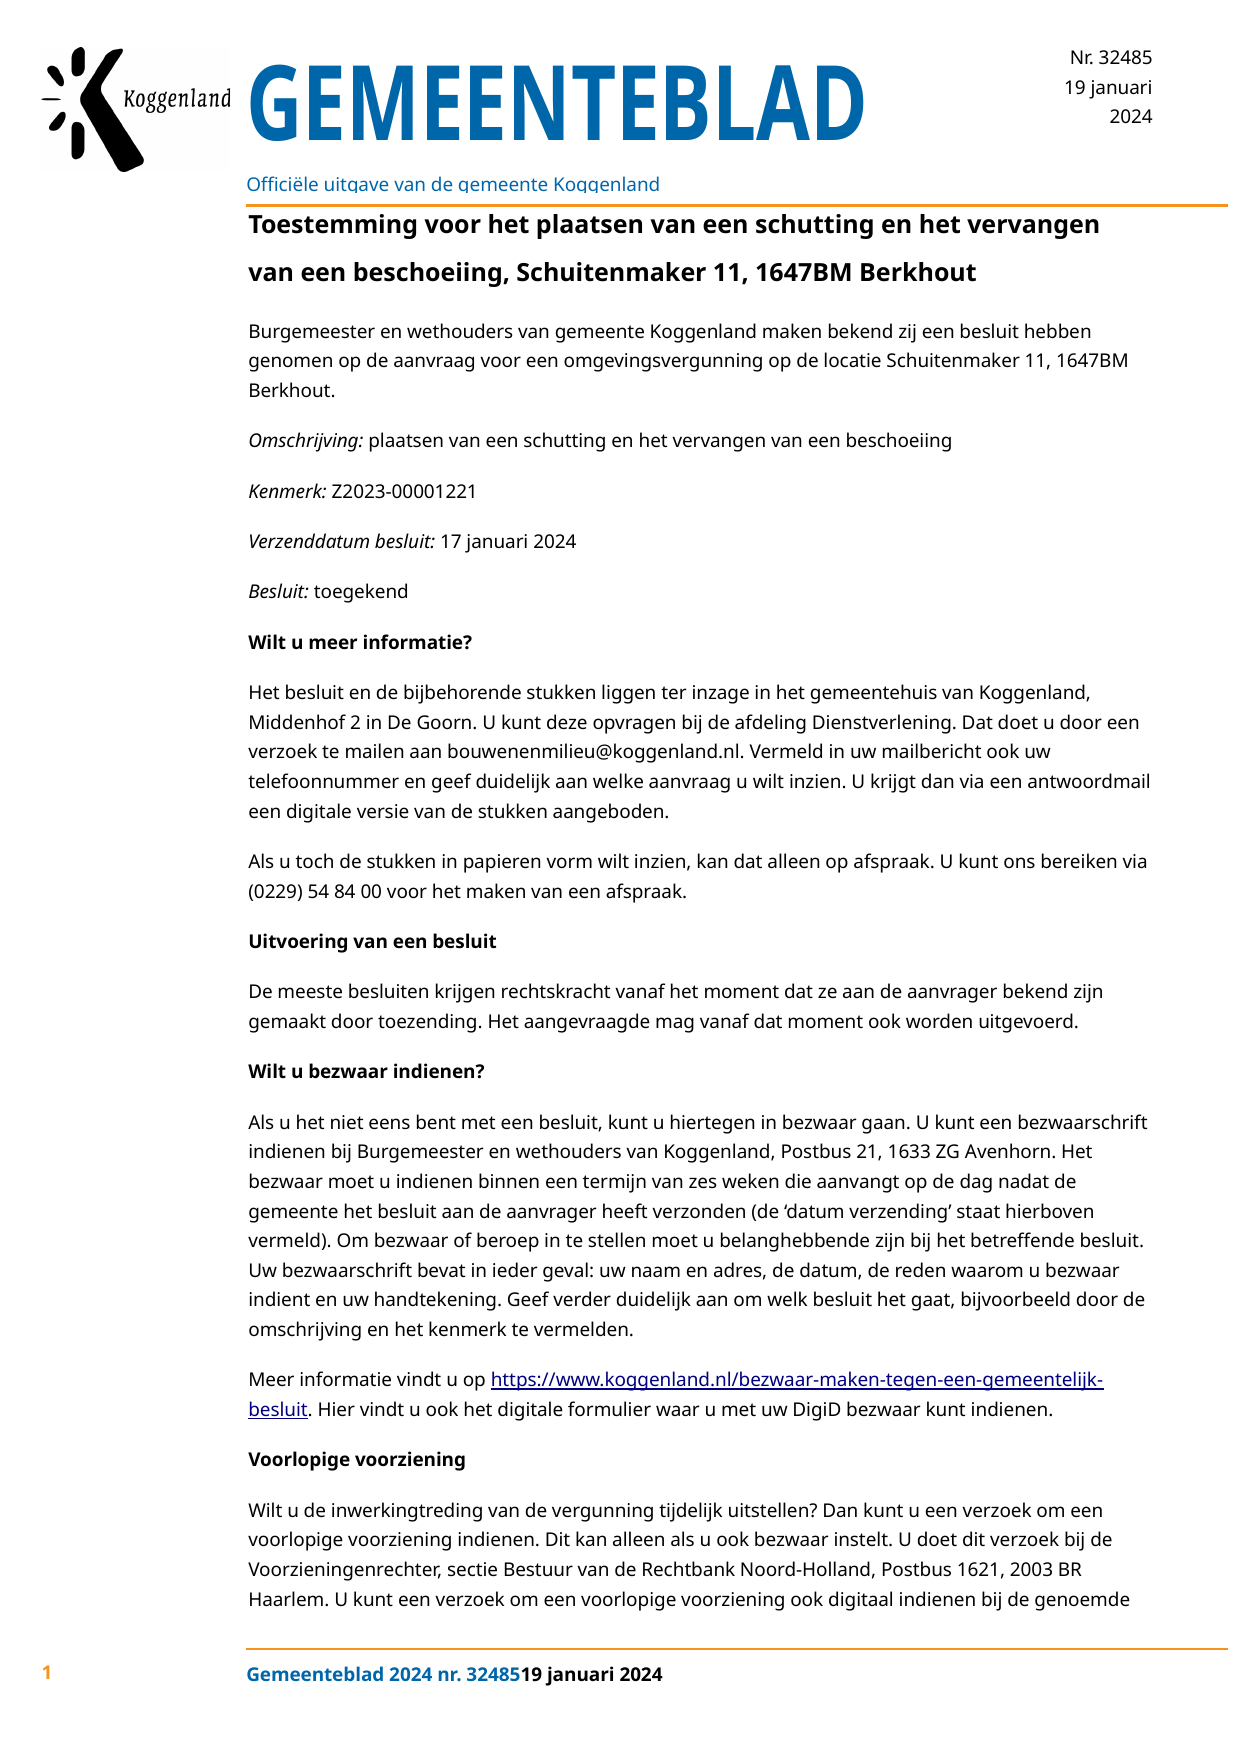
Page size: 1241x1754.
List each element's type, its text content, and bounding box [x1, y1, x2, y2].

text De meeste besluiten krijgen rechtskracht vanaf het moment dat ze aan de aanvrager bekend zijn gemaakt door toezending. Het aangevraagde mag vanaf dat moment ook worden uitgevoerd. [248, 979, 1152, 1034]
picture [41, 47, 231, 172]
text Als u het niet eens bent met een besluit, kunt u hiertegen in bezwaar gaan. U kunt een bezwaarschrift indienen bij Burgemeester en wethouders van Koggenland, Postbus 21, 1633 ZG Avenhorn. Het bezwaar moet u indienen binnen een termijn van zes weken die aanvangt op de dag nadat de gemeente het besluit aan de aanvrager heeft verzonden (de ‘datum verzending’ staat hierboven vermeld). Om bezwaar of beroep in te stellen moet u belanghebbende zijn bij het betreffende besluit. Uw bezwaarschrift bevat in ieder geval: uw naam en adres, de datum, de reden waarom u bezwaar indient en uw handtekening. Geef verder duidelijk aan om welk besluit het gaat, bijvoorbeeld door de omschrijving en het kenmerk te vermelden. [248, 1109, 1152, 1342]
text Voorlopige voorziening [248, 1447, 1152, 1472]
text Omschrijving: plaatsen van een schutting en het vervangen van een beschoeiing [248, 427, 1152, 453]
text Meer informatie vindt u op https://www.koggenland.nl/bezwaar-maken-tegen-een-gemeentelijk-besluit. Hier vindt u ook het digitale formulier waar u met uw DigiD bezwaar kunt indienen. [248, 1367, 1152, 1422]
text Besluit: toegekend [248, 579, 1152, 604]
text Kenmerk: Z2023-00001221 [248, 478, 1152, 504]
text Wilt u meer informatie? [248, 629, 1152, 655]
text Wilt u de inwerkingtreding van de vergunning tijdelijk uitstellen? Dan kunt u een verzoek om een voorlopige voorziening indienen. Dit kan alleen als u ook bezwaar instelt. U doet dit verzoek bij de Voorzieningenrechter, sectie Bestuur van de Rechtbank Noord-Holland, Postbus 1621, 2003 BR Haarlem. U kunt een verzoek om een voorlopige voorziening ook digitaal indienen bij de genoemde [248, 1497, 1152, 1612]
text Wilt u bezwaar indienen? [248, 1059, 1152, 1084]
text Als u toch de stukken in papieren vorm wilt inzien, kan dat alleen op afspraak. U kunt ons bereiken via (0229) 54 84 00 voor het maken van een afspraak. [248, 848, 1152, 904]
text Verzenddatum besluit: 17 januari 2024 [248, 528, 1152, 554]
text Uitvoering van een besluit [248, 928, 1152, 954]
text Toestemming voor het plaatsen van een schutting en het vervangen van een beschoeiing, Schuitenmaker 11, 1647BM Berkhout [248, 207, 1152, 288]
text Het besluit en de bijbehorende stukken liggen ter inzage in het gemeentehuis van Koggenland, Middenhof 2 in De Goorn. U kunt deze opvragen bij de afdeling Dienstverlening. Dat doet u door een verzoek te mailen aan bouwenenmilieu@koggenland.nl. Vermeld in uw mailbericht ook uw telefoonnummer en geef duidelijk aan welke aanvraag u wilt inzien. U krijgt dan via een antwoordmail een digitale versie van de stukken aangeboden. [248, 679, 1152, 824]
text Burgemeester en wethouders van gemeente Koggenland maken bekend zij een besluit hebben genomen op de aanvraag voor een omgevingsvergunning op de locatie Schuitenmaker 11, 1647BM Berkhout. [248, 318, 1152, 403]
